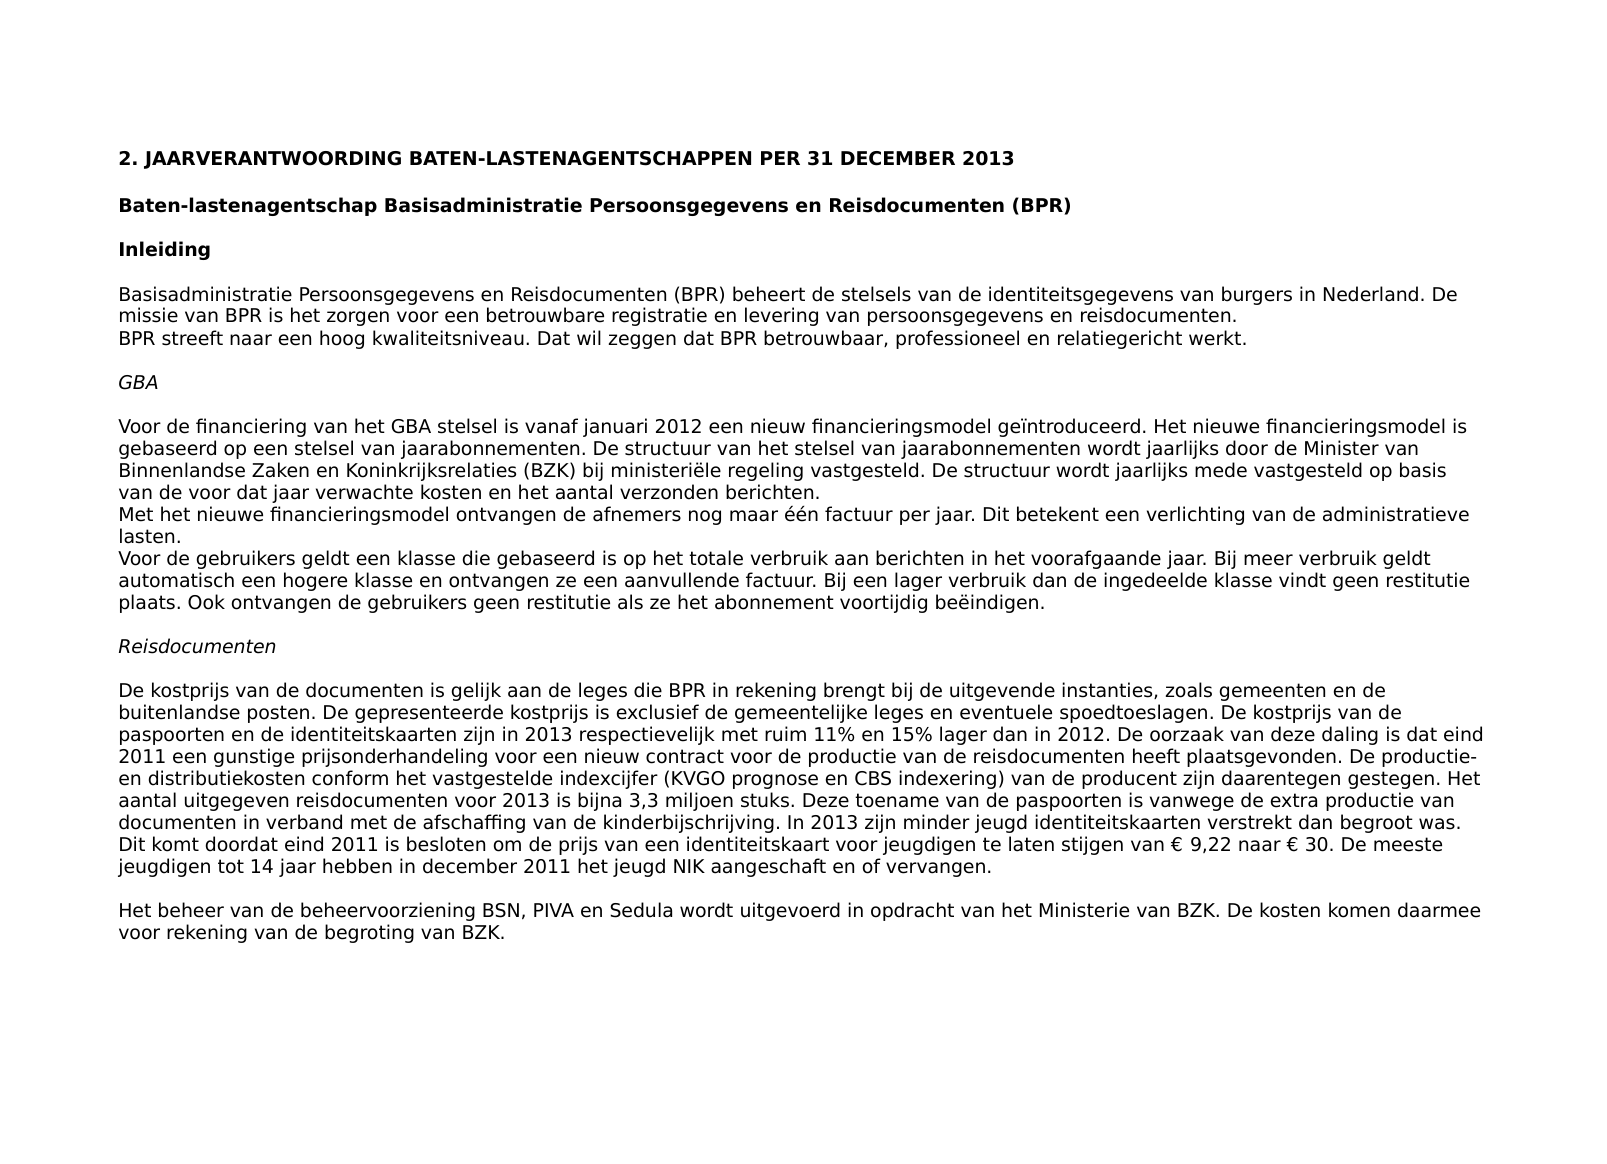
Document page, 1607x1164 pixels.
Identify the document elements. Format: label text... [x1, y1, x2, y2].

text Voor de gebruikers geldt een klasse die gebaseerd is op het totale verbruik aan berichten in het voorafgaande jaar. Bij meer verbruik geldt automatisch een hogere klasse en ontvangen ze een aanvullende factuur. Bij een lager verbruik dan de ingedeelde klasse vindt geen restitutie plaats. Ook ontvangen de gebruikers geen restitutie als ze het abonnement voortijdig beëindigen. [118, 548, 1488, 613]
text De kostprijs van de documenten is gelijk aan de leges die BPR in rekening brengt bij de uitgevende instanties, zoals gemeenten en de buitenlandse posten. De gepresenteerde kostprijs is exclusief de gemeentelijke leges en eventuele spoedtoeslagen. De kostprijs van de paspoorten en de identiteitskaarten zijn in 2013 respectievelijk met ruim 11% en 15% lager dan in 2012. De oorzaak van deze daling is dat eind 2011 een gunstige prijsonderhandeling voor een nieuw contract voor de productie van de reisdocumenten heeft plaatsgevonden. De productie- en distributiekosten conform het vastgestelde indexcijfer (KVGO prognose en CBS indexering) van de producent zijn daarentegen gestegen. Het aantal uitgegeven reisdocumenten voor 2013 is bijna 3,3 miljoen stuks. Deze toename van de paspoorten is vanwege de extra productie van documenten in verband met de afschaffing van de kinderbijschrijving. In 2013 zijn minder jeugd identiteitskaarten verstrekt dan begroot was. Dit komt doordat eind 2011 is besloten om de prijs van een identiteitskaart voor jeugdigen te laten stijgen van € 9,22 naar € 30. De meeste jeugdigen tot 14 jaar hebben in december 2011 het jeugd NIK aangeschaft en of vervangen. [118, 680, 1488, 878]
subtitle Baten-lastenagentschap Basisadministratie Persoonsgegevens en Reisdocumenten (BPR) [118, 195, 1488, 217]
text Voor de financiering van het GBA stelsel is vanaf januari 2012 een nieuw financieringsmodel geïntroduceerd. Het nieuwe financieringsmodel is gebaseerd op een stelsel van jaarabonnementen. De structuur van het stelsel van jaarabonnementen wordt jaarlijks door de Minister van Binnenlandse Zaken en Koninkrijksrelaties (BZK) bij ministeriële regeling vastgesteld. De structuur wordt jaarlijks mede vastgesteld op basis van de voor dat jaar verwachte kosten en het aantal verzonden berichten. [118, 416, 1488, 504]
subtitle Inleiding [118, 239, 1488, 261]
text Met het nieuwe financieringsmodel ontvangen de afnemers nog maar één factuur per jaar. Dit betekent een verlichting van de administratieve lasten. [118, 504, 1488, 548]
text Basisadministratie Persoonsgegevens en Reisdocumenten (BPR) beheert de stelsels van de identiteitsgegevens van burgers in Nederland. De missie van BPR is het zorgen voor een betrouwbare registratie en levering van persoonsgegevens en reisdocumenten. [118, 283, 1488, 327]
subtitle GBA [118, 372, 1488, 393]
text Het beheer van de beheervoorziening BSN, PIVA en Sedula wordt uitgevoerd in opdracht van het Ministerie van BZK. De kosten komen daarmee voor rekening van de begroting van BZK. [118, 900, 1488, 944]
text BPR streeft naar een hoog kwaliteitsniveau. Dat wil zeggen dat BPR betrouwbaar, professioneel en relatiegericht werkt. [118, 327, 1488, 349]
subtitle 2. JAARVERANTWOORDING BATEN-LASTENAGENTSCHAPPEN PER 31 DECEMBER 2013 [118, 148, 1488, 170]
subtitle Reisdocumenten [118, 636, 1488, 658]
